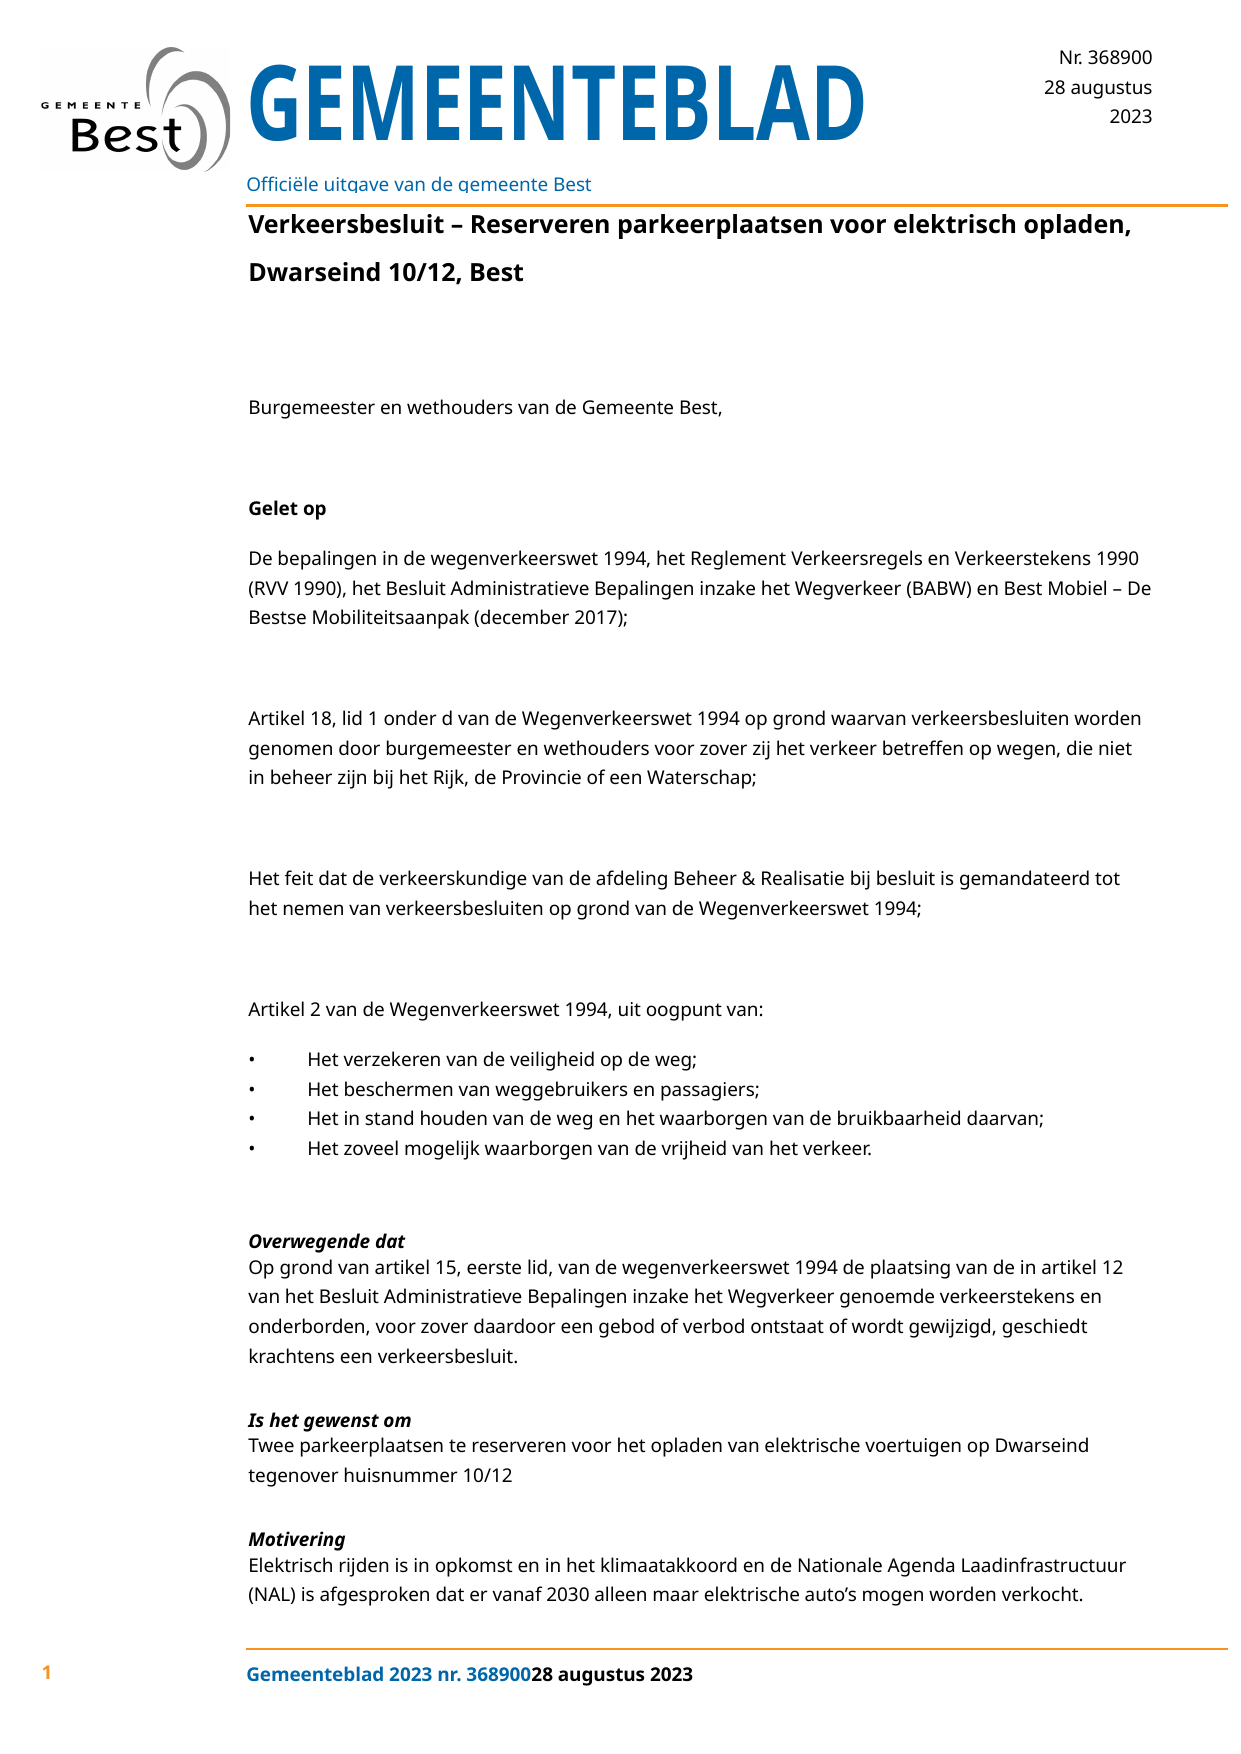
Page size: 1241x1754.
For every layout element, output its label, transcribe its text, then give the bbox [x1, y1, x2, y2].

text Verkeersbesluit – Reserveren parkeerplaatsen voor elektrisch opladen, Dwarseind 10/12, Best [248, 207, 1152, 288]
text Burgemeester en wethouders van de Gemeente Best, [248, 394, 1152, 420]
list Het in stand houden van de weg en het waarborgen van de bruikbaarheid daarvan; [248, 1105, 1152, 1131]
picture [41, 47, 231, 172]
text Op grond van artikel 15, eerste lid, van de wegenverkeerswet 1994 de plaatsing van de in artikel 12 van het Besluit Administratieve Bepalingen inzake het Wegverkeer genoemde verkeerstekens en onderborden, voor zover daardoor een gebod of verbod ontstaat of wordt gewijzigd, geschiedt krachtens een verkeersbesluit. [248, 1254, 1152, 1369]
text Artikel 18, lid 1 onder d van de Wegenverkeerswet 1994 op grond waarvan verkeersbesluiten worden genomen door burgemeester en wethouders voor zover zij het verkeer betreffen op wegen, die niet in beheer zijn bij het Rijk, de Provincie of een Waterschap; [248, 705, 1152, 790]
text Gelet op [248, 495, 1152, 521]
text Elektrisch rijden is in opkomst en in het klimaatakkoord en de Nationale Agenda Laadinfrastructuur (NAL) is afgesproken dat er vanaf 2030 alleen maar elektrische auto’s mogen worden verkocht. [248, 1552, 1152, 1607]
list Het beschermen van weggebruikers en passagiers; [248, 1076, 1152, 1101]
list Het verzekeren van de veiligheid op de weg; [248, 1046, 1152, 1072]
text Is het gewenst om [248, 1407, 1152, 1433]
text Het feit dat de verkeerskundige van de afdeling Beheer & Realisatie bij besluit is gemandateerd tot het nemen van verkeersbesluiten op grond van de Wegenverkeerswet 1994; [248, 865, 1152, 921]
text Artikel 2 van de Wegenverkeerswet 1994, uit oogpunt van: [248, 996, 1152, 1021]
text Overwegende dat [248, 1228, 1152, 1254]
text De bepalingen in de wegenverkeerswet 1994, het Reglement Verkeersregels en Verkeerstekens 1990 (RVV 1990), het Besluit Administratieve Bepalingen inzake het Wegverkeer (BABW) en Best Mobiel – De Bestse Mobiliteitsaanpak (december 2017); [248, 545, 1152, 630]
text Motivering [248, 1526, 1152, 1552]
list Het zoveel mogelijk waarborgen van de vrijheid van het verkeer. [248, 1135, 1152, 1161]
text Twee parkeerplaatsen te reserveren voor het opladen van elektrische voertuigen op Dwarseind tegenover huisnummer 10/12 [248, 1433, 1152, 1488]
